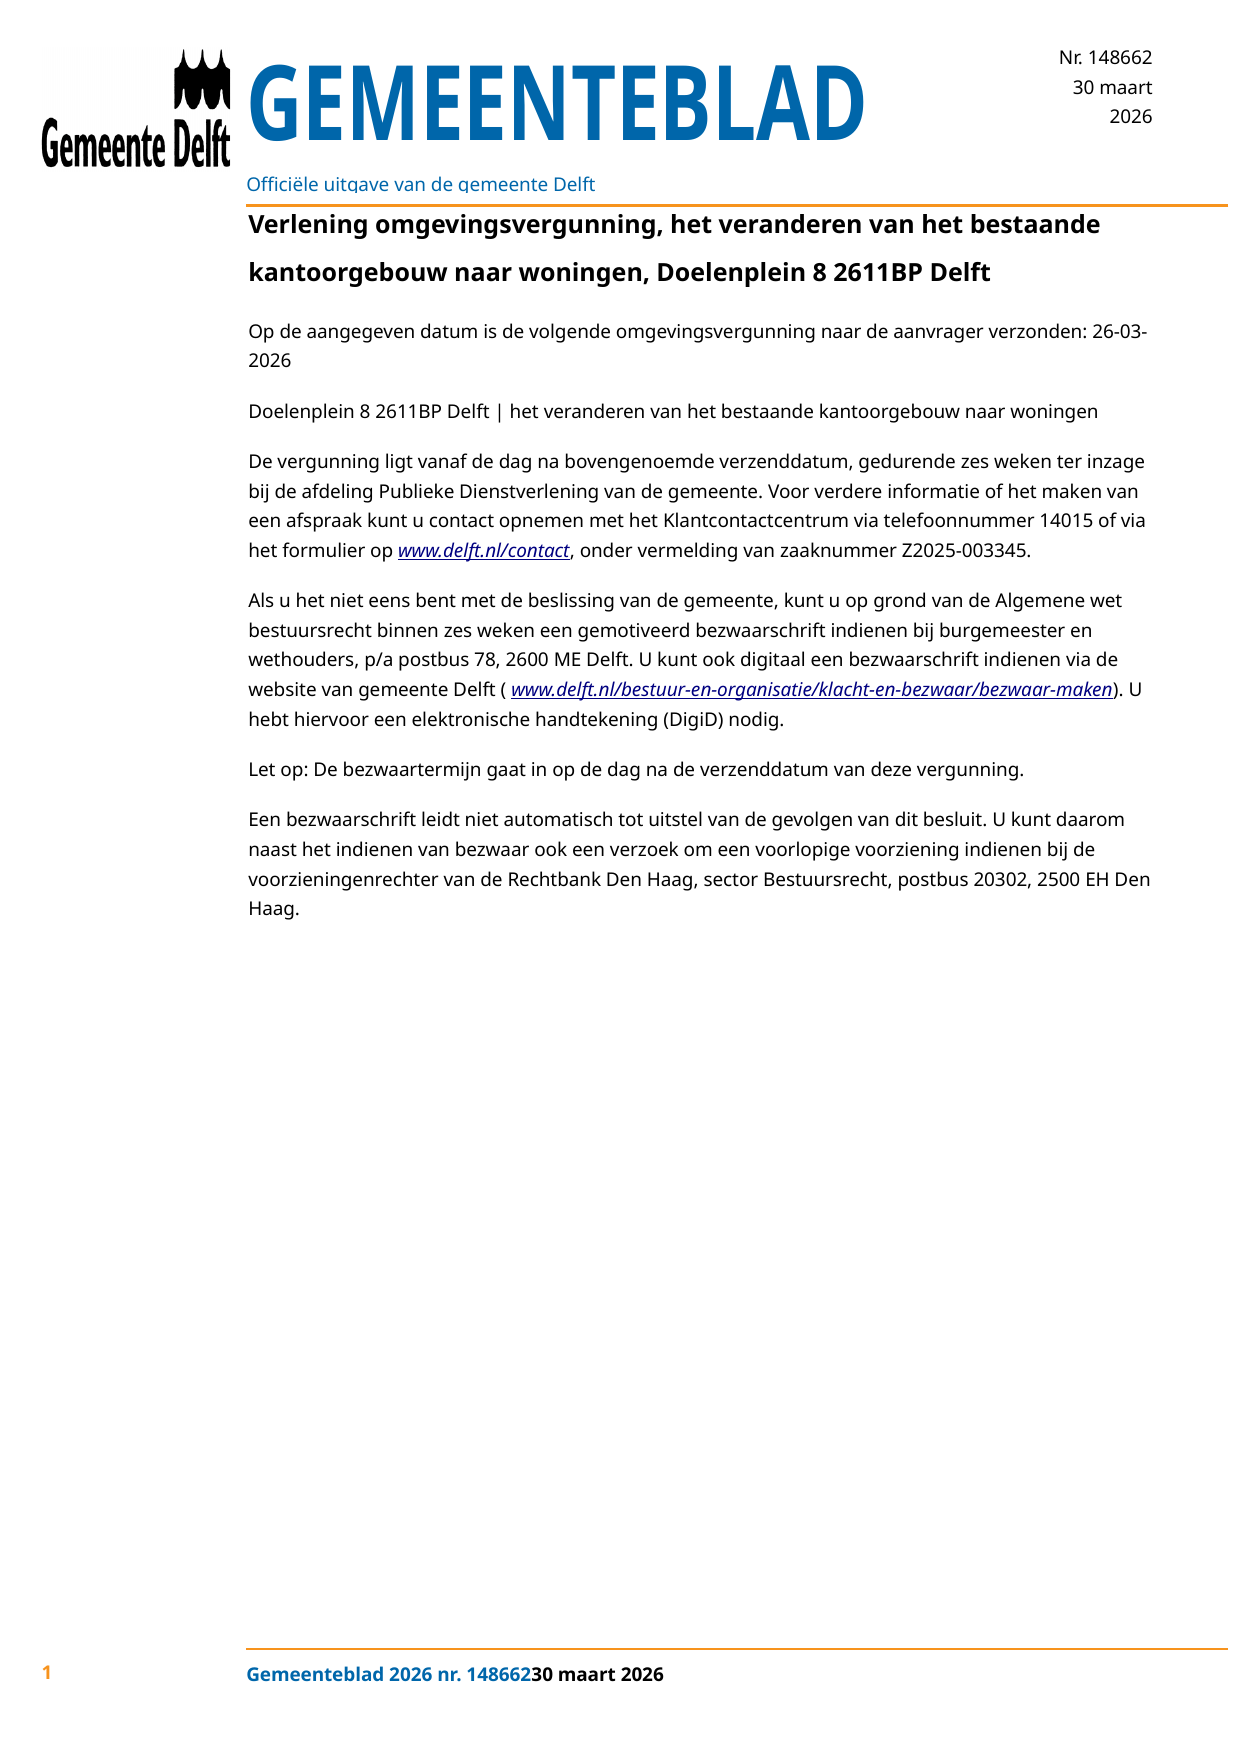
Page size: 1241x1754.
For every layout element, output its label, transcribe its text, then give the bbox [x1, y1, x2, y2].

text De vergunning ligt vanaf de dag na bovengenoemde verzenddatum, gedurende zes weken ter inzage bij de afdeling Publieke Dienstverlening van de gemeente. Voor verdere informatie of het maken van een afspraak kunt u contact opnemen met het Klantcontactcentrum via telefoonnummer 14015 of via het formulier op www.delft.nl/contact, onder vermelding van zaaknummer Z2025-003345. [248, 448, 1152, 563]
text Doelenplein 8 2611BP Delft | het veranderen van het bestaande kantoorgebouw naar woningen [248, 398, 1152, 424]
text Op de aangegeven datum is de volgende omgevingsvergunning naar de aanvrager verzonden: 26-03-2026 [248, 318, 1152, 373]
text Let op: De bezwaartermijn gaat in op de dag na de verzenddatum van deze vergunning. [248, 756, 1152, 782]
text Verlening omgevingsvergunning, het veranderen van het bestaande kantoorgebouw naar woningen, Doelenplein 8 2611BP Delft [248, 207, 1152, 288]
picture [41, 47, 231, 172]
text Een bezwaarschrift leidt niet automatisch tot uitstel van de gevolgen van dit besluit. U kunt daarom naast het indienen van bezwaar ook een verzoek om een voorlopige voorziening indienen bij de voorzieningenrechter van de Rechtbank Den Haag, sector Bestuursrecht, postbus 20302, 2500 EH Den Haag. [248, 807, 1152, 921]
text Als u het niet eens bent met de beslissing van de gemeente, kunt u op grond van de Algemene wet bestuursrecht binnen zes weken een gemotiveerd bezwaarschrift indienen bij burgemeester en wethouders, p/a postbus 78, 2600 ME Delft. U kunt ook digitaal een bezwaarschrift indienen via de website van gemeente Delft ( www.delft.nl/bestuur-en-organisatie/klacht-en-bezwaar/bezwaar-maken). U hebt hiervoor een elektronische handtekening (DigiD) nodig. [248, 587, 1152, 732]
